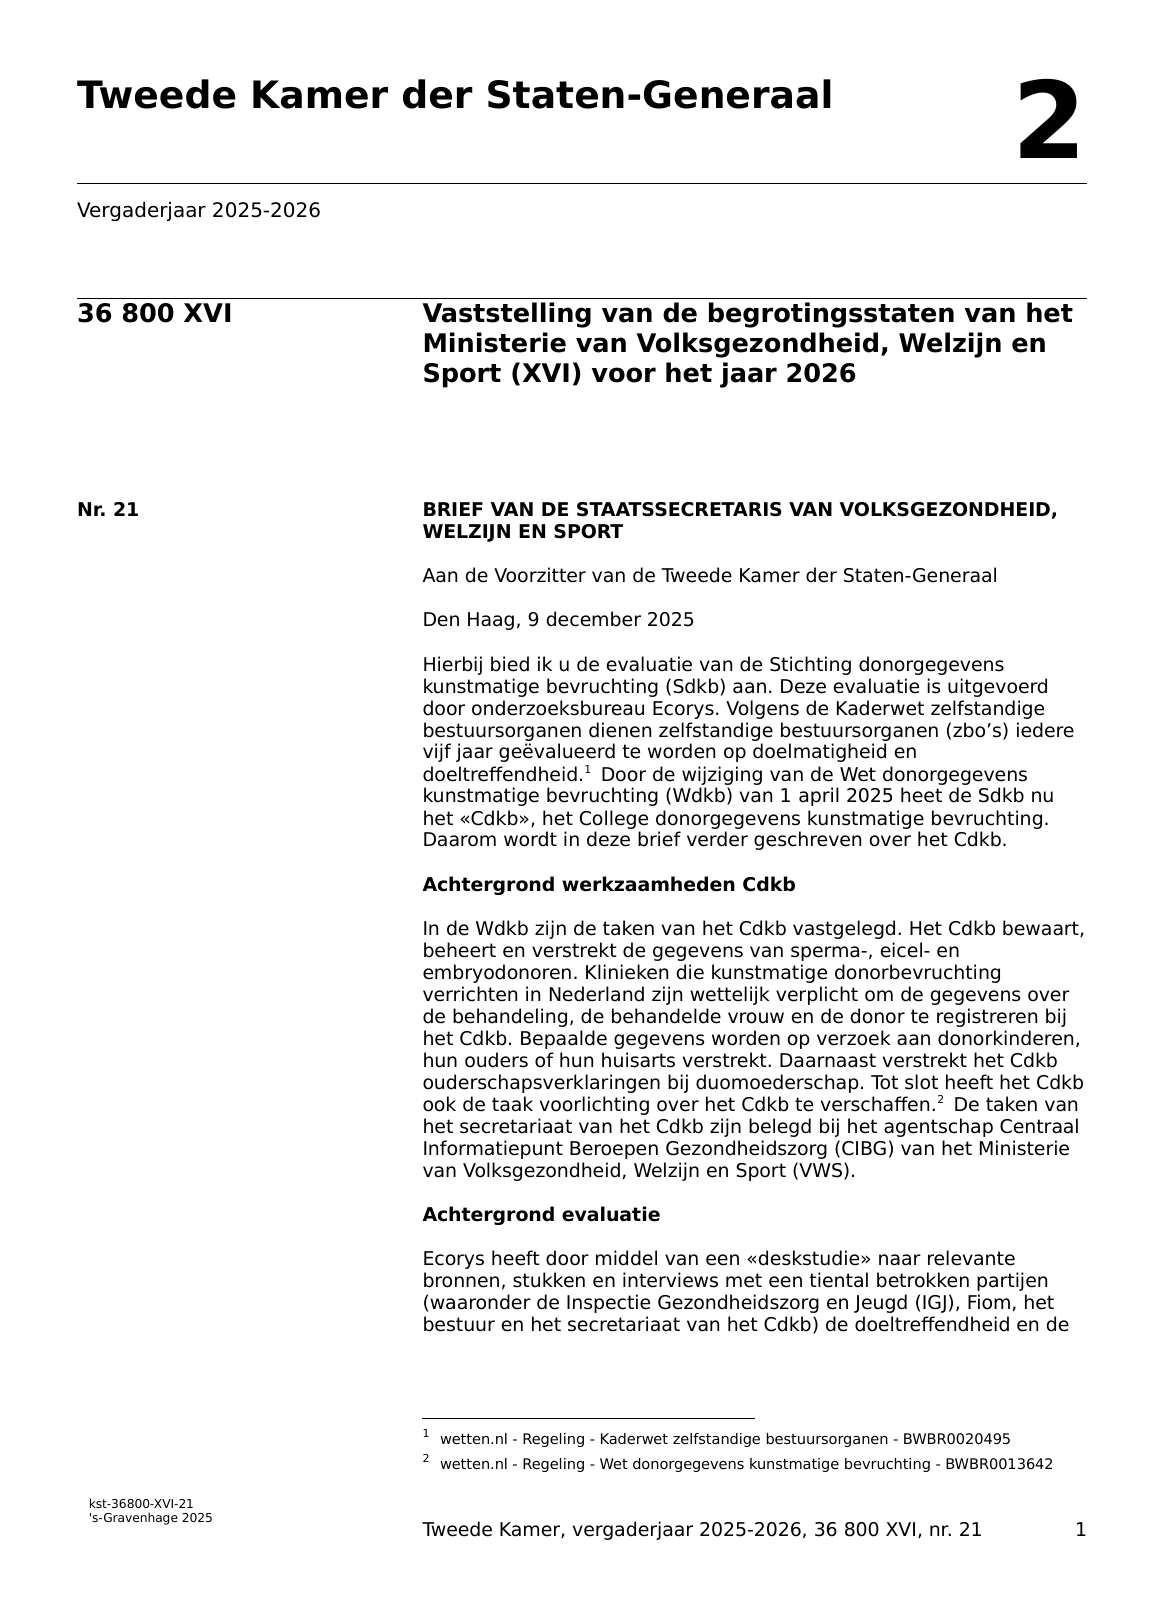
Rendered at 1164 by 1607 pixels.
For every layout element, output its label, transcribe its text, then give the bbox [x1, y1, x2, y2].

subtitle Achtergrond werkzaamheden Cdkb [422, 873, 1087, 896]
subtitle Achtergrond evaluatie [422, 1204, 1087, 1226]
text Den Haag, 9 december 2025 [422, 609, 1087, 631]
table_header Tweede Kamer der Staten-Generaal [77, 59, 886, 183]
text 's-Gravenhage 2025 [88, 1511, 323, 1525]
text kst-36800-XVI-21 [88, 1497, 323, 1511]
text Ecorys heeft door middel van een «deskstudie» naar relevante bronnen, stukken en interviews met een tiental betrokken partijen (waaronder de Inspectie Gezondheidszorg en Jeugd (IGJ), Fiom, het bestuur en het secretariaat van het Cdkb) de doeltreffendheid en de [422, 1248, 1087, 1336]
text In de Wdkb zijn de taken van het Cdkb vastgelegd. Het Cdkb bewaart, beheert en verstrekt de gegevens van sperma-, eicel- en embryodonoren. Klinieken die kunstmatige donorbevruchting verrichten in Nederland zijn wettelijk verplicht om de gegevens over de behandeling, de behandelde vrouw en de donor te registreren bij het Cdkb. Bepaalde gegevens worden op verzoek aan donorkinderen, hun ouders of hun huisarts verstrekt. Daarnaast verstrekt het Cdkb ouderschapsverklaringen bij duomoederschap. Tot slot heeft het Cdkb ook de taak voorlichting over het Cdkb te verschaffen. De taken van het secretariaat van het Cdkb zijn belegd bij het agentschap Centraal Informatiepunt Beroepen Gezondheidszorg (CIBG) van het Ministerie van Volksgezondheid, Welzijn en Sport (VWS). [422, 918, 1087, 1181]
table_cell Vergaderjaar 2025-2026 [77, 184, 1087, 298]
subtitle 36 800 XVI Vaststelling van de begrotingsstaten van het Ministerie van Volksgezondheid, Welzijn en Sport (XVI) voor het jaar 2026 [77, 299, 1087, 388]
text Hierbij bied ik u de evaluatie van de Stichting donorgegevens kunstmatige bevruchting (Sdkb) aan. Deze evaluatie is uitgevoerd door onderzoeksbureau Ecorys. Volgens de Kaderwet zelfstandige bestuursorganen dienen zelfstandige bestuursorganen (zbo’s) iedere vijf jaar geëvalueerd te worden op doelmatigheid en doeltreffendheid. Door de wijziging van de Wet donorgegevens kunstmatige bevruchting (Wdkb) van 1 april 2025 heet de Sdkb nu het «Cdkb», het College donorgegevens kunstmatige bevruchting. Daarom wordt in deze brief verder geschreven over het Cdkb. [422, 653, 1087, 851]
table_header 2 [886, 59, 1087, 183]
subtitle Nr. 21 BRIEF VAN DE STAATSSECRETARIS VAN VOLKSGEZONDHEID, WELZIJN EN SPORT [77, 499, 1087, 543]
text wetten.nl - Regeling - Wet donorgegevens kunstmatige bevruchting - BWBR0013642 [422, 1452, 1087, 1474]
text Aan de Voorzitter van de Tweede Kamer der Staten-Generaal [422, 565, 1087, 587]
text wetten.nl - Regeling - Kaderwet zelfstandige bestuursorganen - BWBR0020495 [422, 1427, 1087, 1449]
